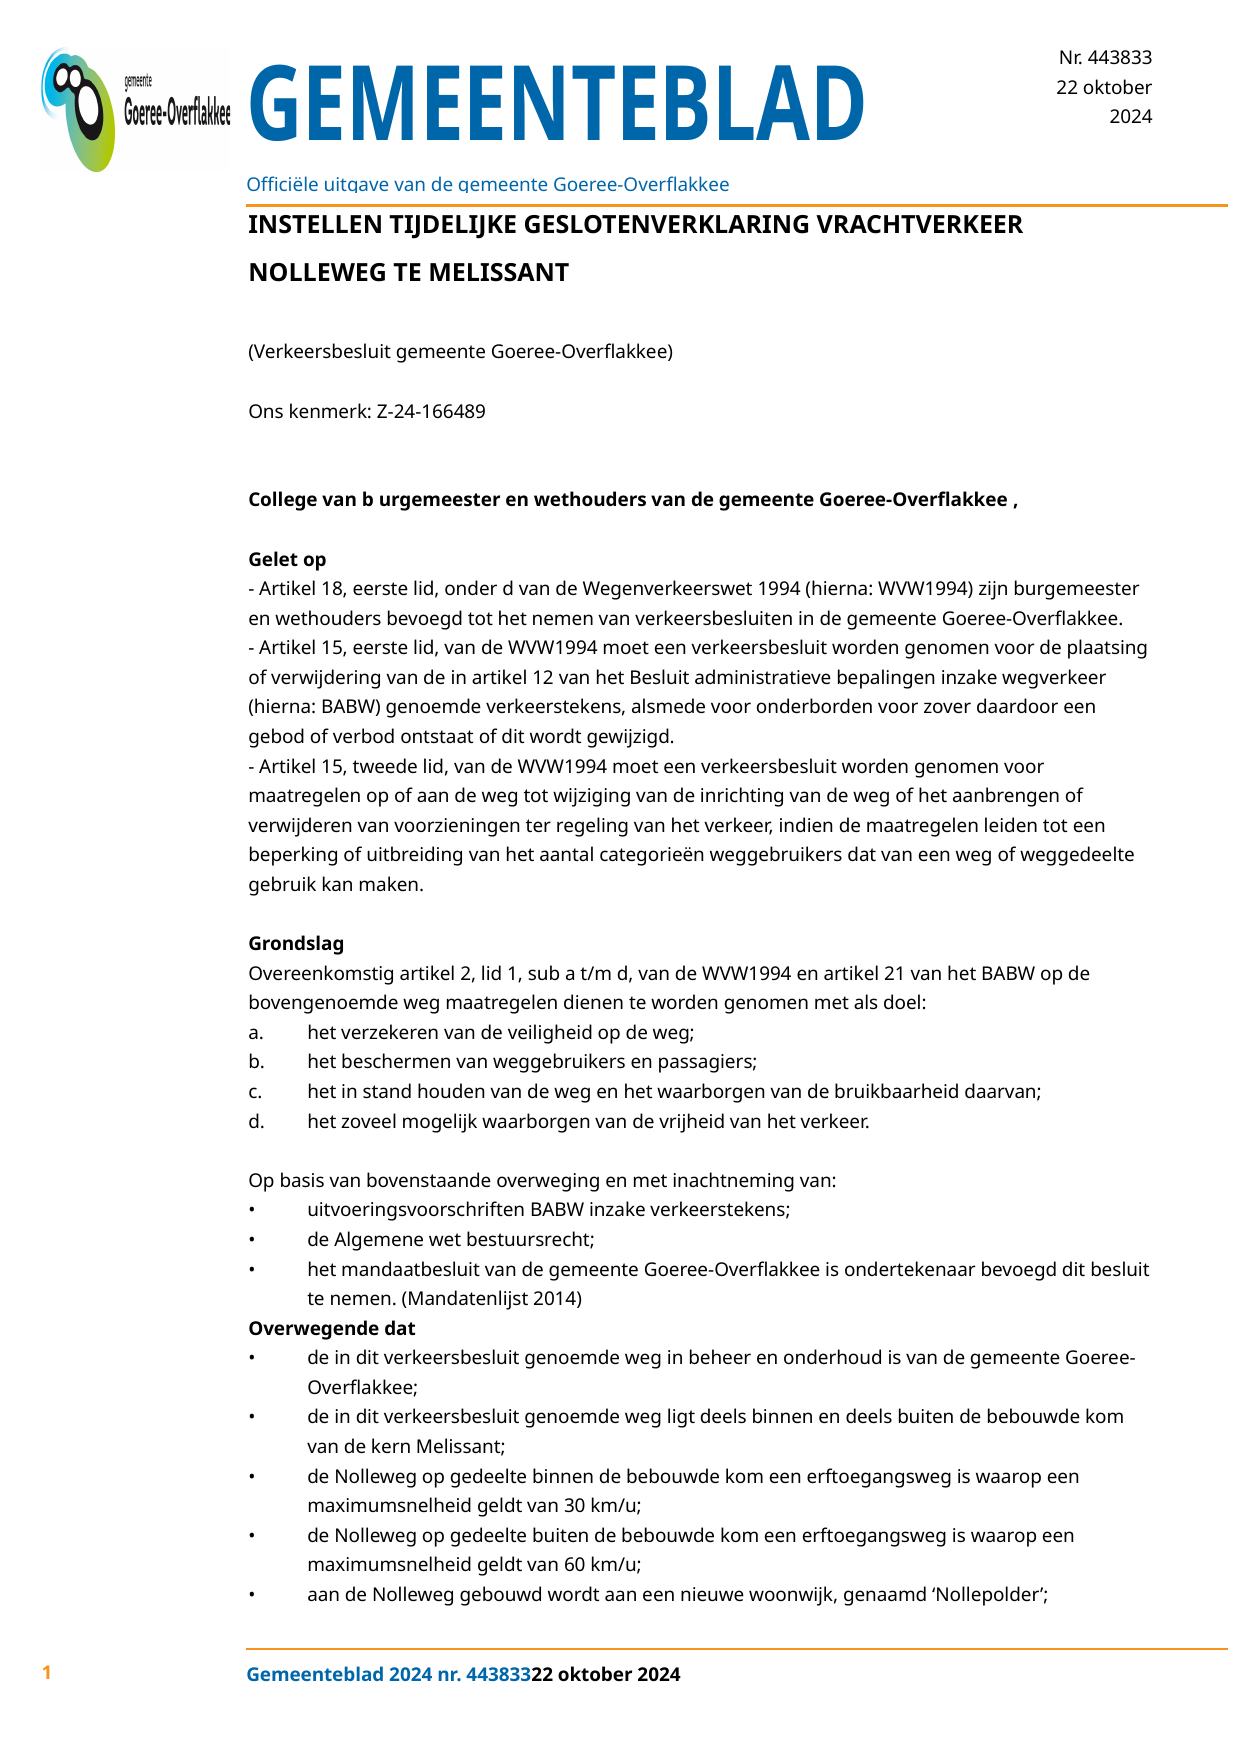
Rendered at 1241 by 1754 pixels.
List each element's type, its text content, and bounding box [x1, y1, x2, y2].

text Overwegende dat [248, 1315, 1152, 1341]
list de Nolleweg op gedeelte binnen de bebouwde kom een erftoegangsweg is waarop een maximumsnelheid geldt van 30 km/u; [248, 1463, 1152, 1518]
list de Algemene wet bestuursrecht; [248, 1226, 1152, 1252]
picture [41, 47, 231, 172]
text Ons kenmerk: Z-24-166489 [248, 398, 1152, 423]
list het verzekeren van de veiligheid op de weg; [248, 1019, 1152, 1045]
list de in dit verkeersbesluit genoemde weg ligt deels binnen en deels buiten de bebouwde kom van de kern Melissant; [248, 1404, 1152, 1459]
list het mandaatbesluit van de gemeente Goeree-Overflakkee is ondertekenaar bevoegd dit besluit te nemen. (Mandatenlijst 2014) [248, 1256, 1152, 1311]
text Gelet op [248, 546, 1152, 571]
list uitvoeringsvoorschriften BABW inzake verkeerstekens; [248, 1197, 1152, 1222]
text College van b urgemeester en wethouders van de gemeente Goeree-Overflakkee , [248, 487, 1152, 512]
text (Verkeersbesluit gemeente Goeree-Overflakkee) [248, 339, 1152, 364]
text Grondslag [248, 930, 1152, 956]
text - Artikel 15, tweede lid, van de WVW1994 moet een verkeersbesluit worden genomen voor maatregelen op of aan de weg tot wijziging van de inrichting van de weg of het aanbrengen of verwijderen van voorzieningen ter regeling van het verkeer, indien de maatregelen leiden tot een beperking of uitbreiding van het aantal categorieën weggebruikers dat van een weg of weggedeelte gebruik kan maken. [248, 753, 1152, 897]
list het beschermen van weggebruikers en passagiers; [248, 1049, 1152, 1074]
text Overeenkomstig artikel 2, lid 1, sub a t/m d, van de WVW1994 en artikel 21 van het BABW op de bovengenoemde weg maatregelen dienen te worden genomen met als doel: [248, 960, 1152, 1015]
list de in dit verkeersbesluit genoemde weg in beheer en onderhoud is van de gemeente Goeree-Overflakkee; [248, 1344, 1152, 1400]
text - Artikel 15, eerste lid, van de WVW1994 moet een verkeersbesluit worden genomen voor de plaatsing of verwijdering van de in artikel 12 van het Besluit administratieve bepalingen inzake wegverkeer (hierna: BABW) genoemde verkeerstekens, alsmede voor onderborden voor zover daardoor een gebod of verbod ontstaat of dit wordt gewijzigd. [248, 634, 1152, 749]
list de Nolleweg op gedeelte buiten de bebouwde kom een erftoegangsweg is waarop een maximumsnelheid geldt van 60 km/u; [248, 1522, 1152, 1577]
text - Artikel 18, eerste lid, onder d van de Wegenverkeerswet 1994 (hierna: WVW1994) zijn burgemeester en wethouders bevoegd tot het nemen van verkeersbesluiten in de gemeente Goeree-Overflakkee. [248, 575, 1152, 631]
list het in stand houden van de weg en het waarborgen van de bruikbaarheid daarvan; [248, 1078, 1152, 1104]
text INSTELLEN TIJDELIJKE GESLOTENVERKLARING VRACHTVERKEER NOLLEWEG TE MELISSANT [248, 207, 1152, 288]
list aan de Nolleweg gebouwd wordt aan een nieuwe woonwijk, genaamd ‘Nollepolder’; [248, 1581, 1152, 1607]
list het zoveel mogelijk waarborgen van de vrijheid van het verkeer. [248, 1108, 1152, 1133]
text Op basis van bovenstaande overweging en met inachtneming van: [248, 1167, 1152, 1193]
